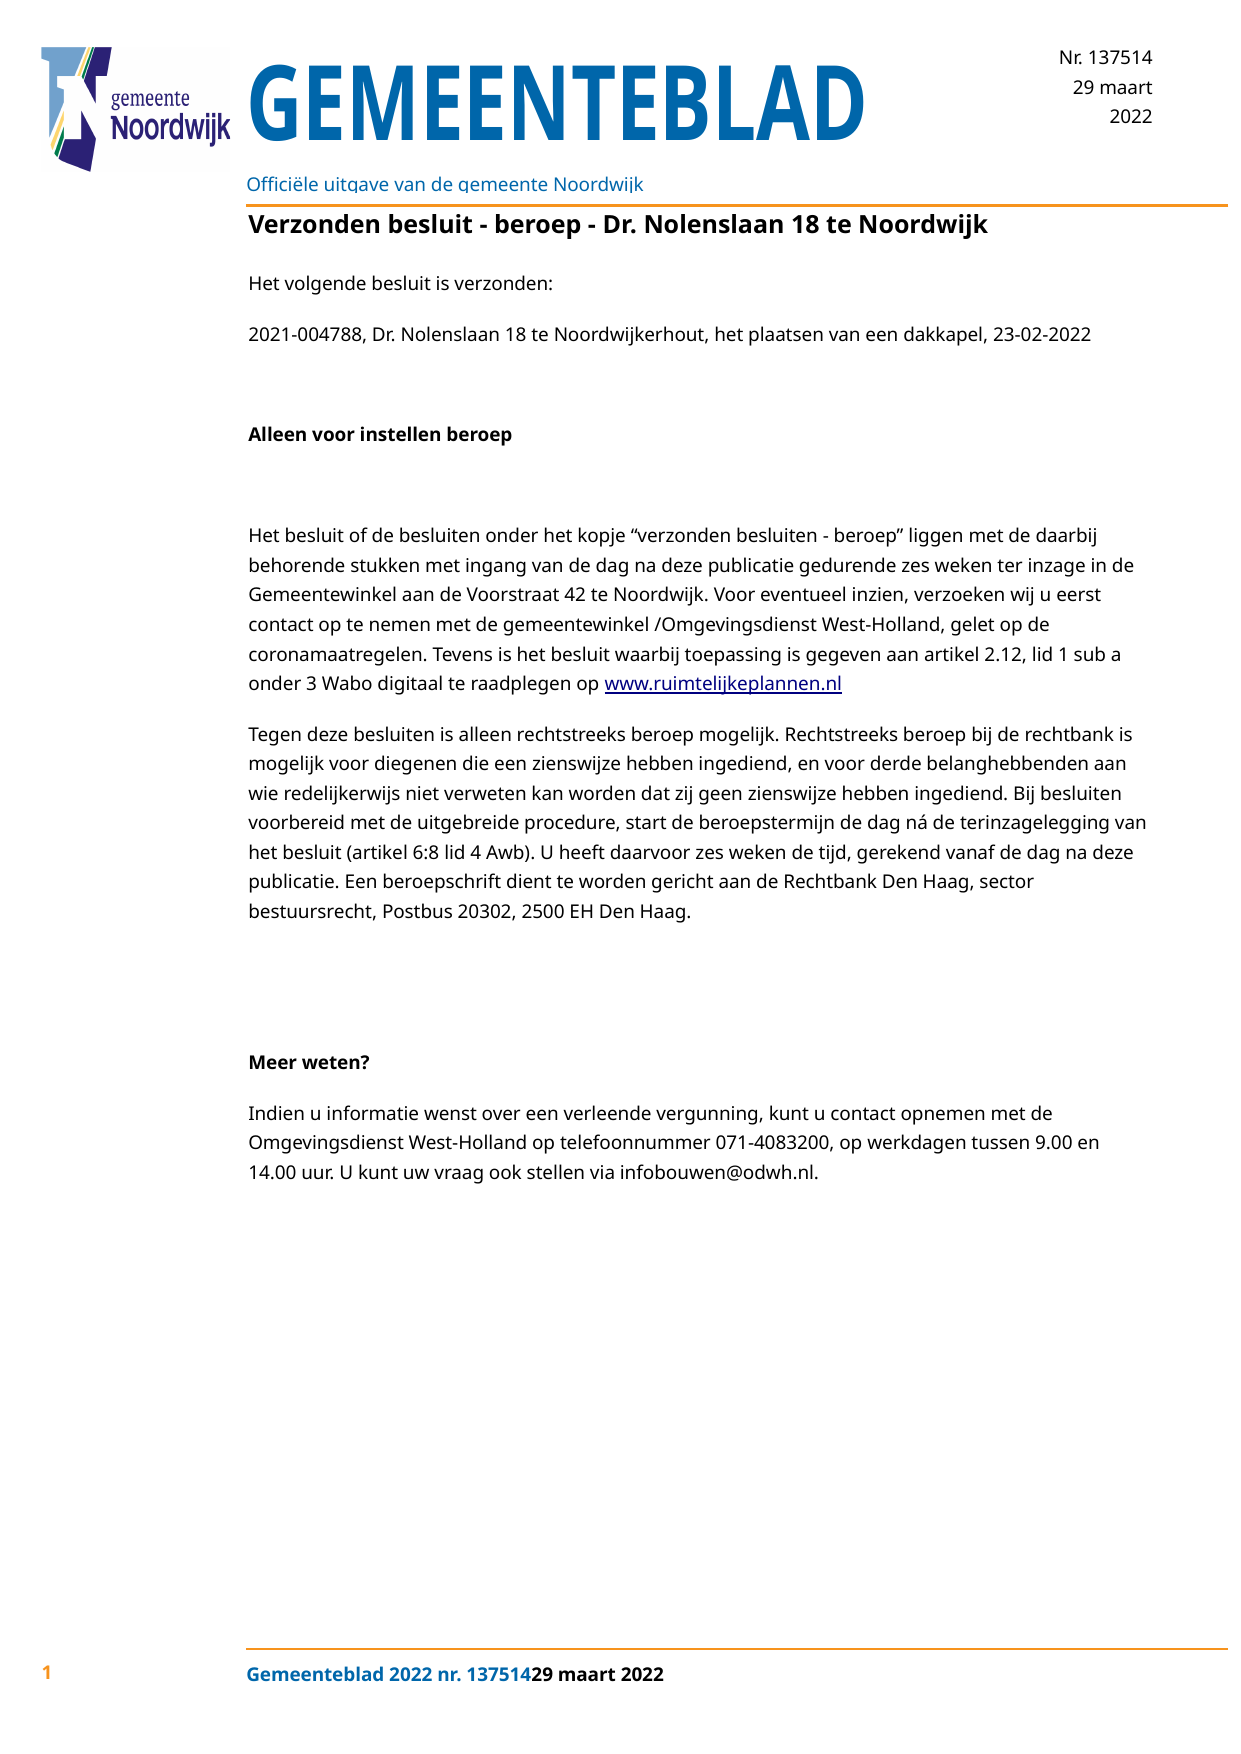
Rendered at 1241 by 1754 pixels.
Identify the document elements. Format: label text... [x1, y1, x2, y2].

text Tegen deze besluiten is alleen rechtstreeks beroep mogelijk. Rechtstreeks beroep bij de rechtbank is mogelijk voor diegenen die een zienswijze hebben ingediend, en voor derde belanghebbenden aan wie redelijkerwijs niet verweten kan worden dat zij geen zienswijze hebben ingediend. Bij besluiten voorbereid met de uitgebreide procedure, start de beroepstermijn de dag ná de terinzagelegging van het besluit (artikel 6:8 lid 4 Awb). U heeft daarvoor zes weken de tijd, gerekend vanaf de dag na deze publicatie. Een beroepschrift dient te worden gericht aan de Rechtbank Den Haag, sector bestuursrecht, Postbus 20302, 2500 EH Den Haag. [248, 721, 1152, 924]
text Verzonden besluit - beroep - Dr. Nolenslaan 18 te Noordwijk [248, 207, 1152, 241]
text Meer weten? [248, 1049, 1152, 1075]
text Alleen voor instellen beroep [248, 422, 1152, 447]
text 2021-004788, Dr. Nolenslaan 18 te Noordwijkerhout, het plaatsen van een dakkapel, 23-02-2022 [248, 321, 1152, 346]
text Indien u informatie wenst over een verleende vergunning, kunt u contact opnemen met de Omgevingsdienst West-Holland op telefoonnummer 071-4083200, op werkdagen tussen 9.00 en 14.00 uur. U kunt uw vraag ook stellen via infobouwen@odwh.nl. [248, 1100, 1152, 1185]
text Het besluit of de besluiten onder het kopje “verzonden besluiten - beroep” liggen met de daarbij behorende stukken met ingang van de dag na deze publicatie gedurende zes weken ter inzage in de Gemeentewinkel aan de Voorstraat 42 te Noordwijk. Voor eventueel inzien, verzoeken wij u eerst contact op te nemen met de gemeentewinkel /Omgevingsdienst West-Holland, gelet op de coronamaatregelen. Tevens is het besluit waarbij toepassing is gegeven aan artikel 2.12, lid 1 sub a onder 3 Wabo digitaal te raadplegen op www.ruimtelijkeplannen.nl [248, 522, 1152, 696]
picture [41, 47, 231, 172]
text Het volgende besluit is verzonden: [248, 270, 1152, 296]
